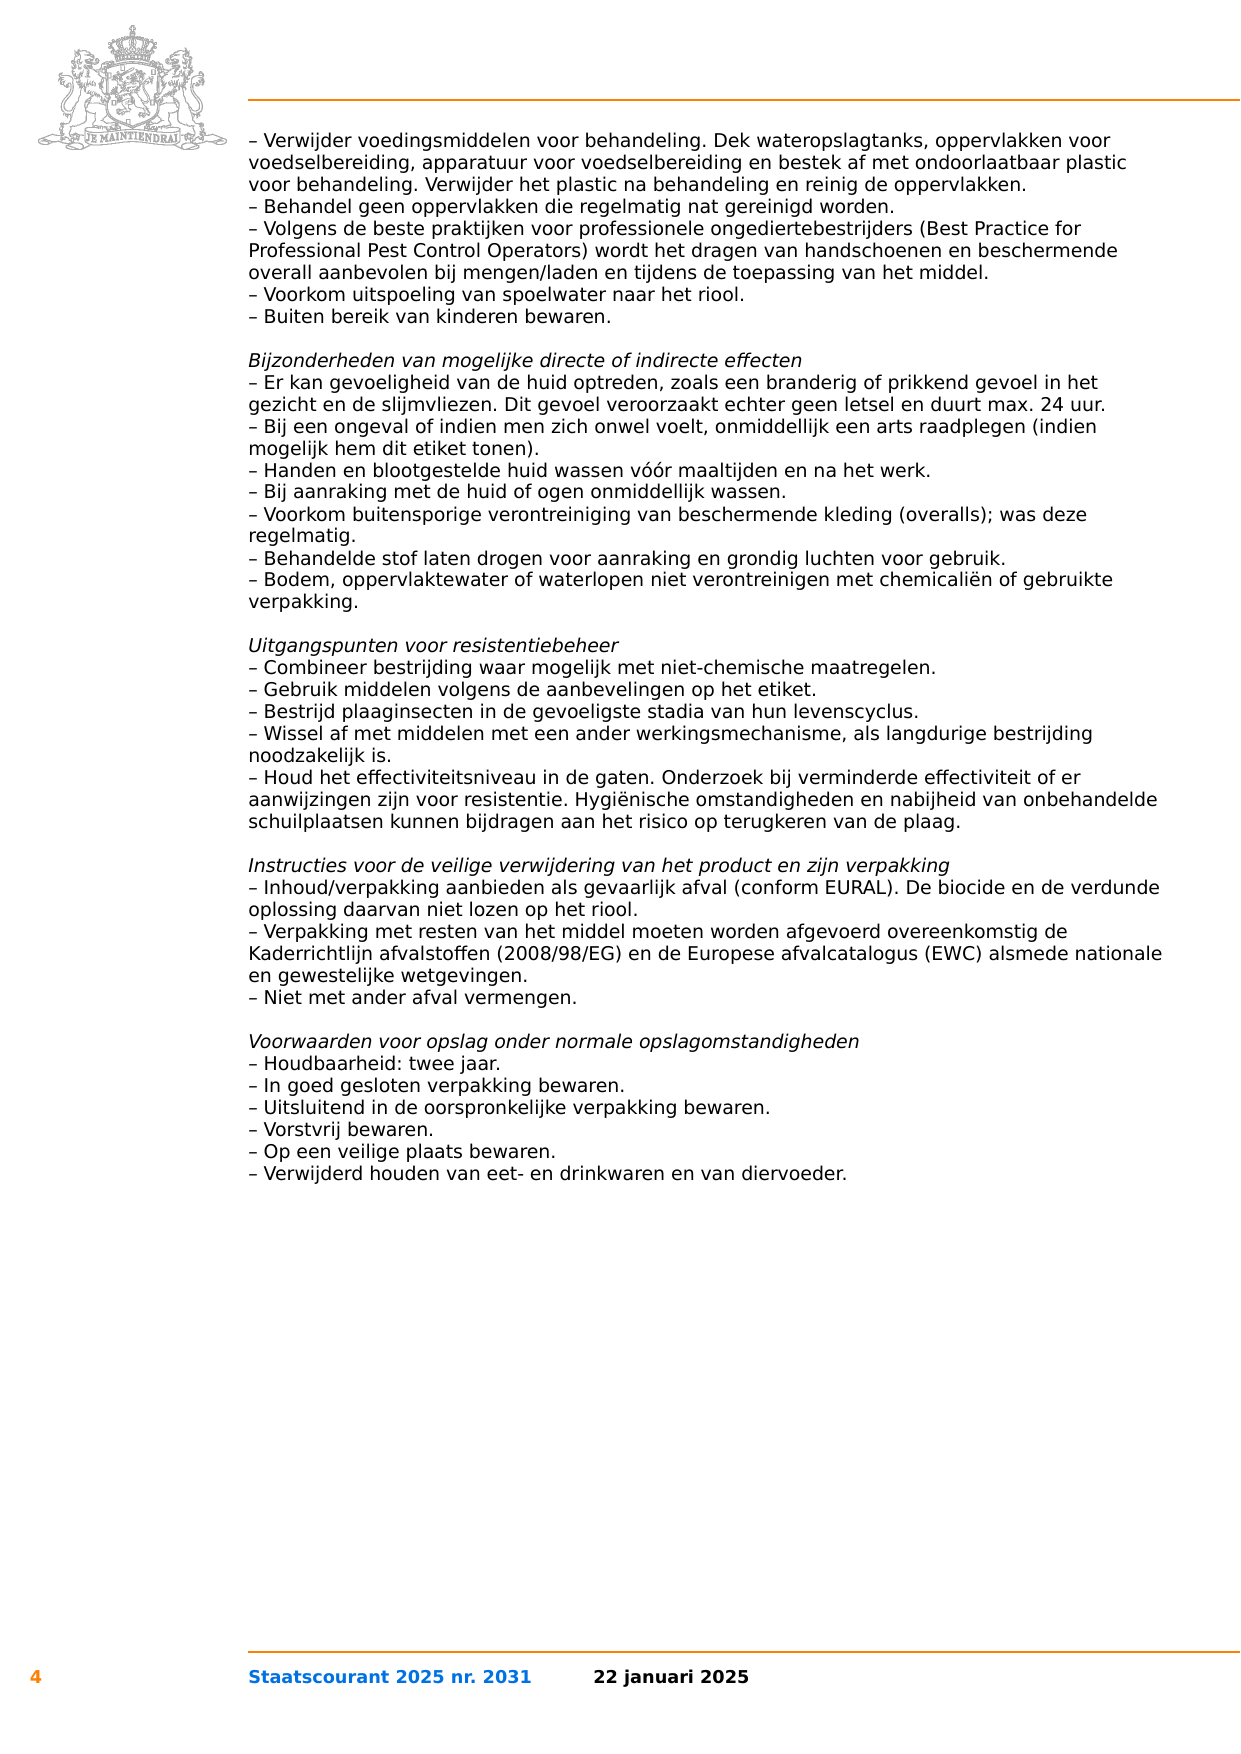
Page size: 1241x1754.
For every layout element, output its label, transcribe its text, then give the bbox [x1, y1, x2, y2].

text – Verwijder voedingsmiddelen voor behandeling. Dek wateropslagtanks, oppervlakken voor voedselbereiding, apparatuur voor voedselbereiding en bestek af met ondoorlaatbaar plastic voor behandeling. Verwijder het plastic na behandeling en reinig de oppervlakken. [248, 130, 1163, 196]
picture [38, 25, 227, 150]
text – Uitsluitend in de oorspronkelijke verpakking bewaren. [248, 1097, 1163, 1118]
text – Voorkom uitspoeling van spoelwater naar het riool. [248, 284, 1163, 306]
text – Er kan gevoeligheid van de huid optreden, zoals een branderig of prikkend gevoel in het gezicht en de slijmvliezen. Dit gevoel veroorzaakt echter geen letsel en duurt max. 24 uur. [248, 372, 1163, 416]
text – In goed gesloten verpakking bewaren. [248, 1074, 1163, 1097]
text – Behandel geen oppervlakken die regelmatig nat gereinigd worden. [248, 196, 1163, 218]
text – Inhoud/verpakking aanbieden als gevaarlijk afval (conform EURAL). De biocide en de verdunde oplossing daarvan niet lozen op het riool. [248, 877, 1163, 921]
text – Handen en blootgestelde huid wassen vóór maaltijden en na het werk. [248, 459, 1163, 481]
text – Bestrijd plaaginsecten in de gevoeligste stadia van hun levenscyclus. [248, 701, 1163, 723]
text – Gebruik middelen volgens de aanbevelingen op het etiket. [248, 679, 1163, 701]
text – Niet met ander afval vermengen. [248, 987, 1163, 1009]
text – Behandelde stof laten drogen voor aanraking en grondig luchten voor gebruik. [248, 547, 1163, 569]
subtitle Voorwaarden voor opslag onder normale opslagomstandigheden [248, 1031, 1163, 1053]
text – Verpakking met resten van het middel moeten worden afgevoerd overeenkomstig de Kaderrichtlijn afvalstoffen (2008/98/EG) en de Europese afvalcatalogus (EWC) alsmede nationale en gewestelijke wetgevingen. [248, 921, 1163, 987]
text – Bij aanraking met de huid of ogen onmiddellijk wassen. [248, 481, 1163, 503]
subtitle Bijzonderheden van mogelijke directe of indirecte effecten [248, 349, 1163, 372]
text – Combineer bestrijding waar mogelijk met niet-chemische maatregelen. [248, 657, 1163, 679]
text – Houdbaarheid: twee jaar. [248, 1053, 1163, 1074]
subtitle Instructies voor de veilige verwijdering van het product en zijn verpakking [248, 855, 1163, 877]
text – Bij een ongeval of indien men zich onwel voelt, onmiddellijk een arts raadplegen (indien mogelijk hem dit etiket tonen). [248, 416, 1163, 459]
text – Voorkom buitensporige verontreiniging van beschermende kleding (overalls); was deze regelmatig. [248, 503, 1163, 547]
text – Houd het effectiviteitsniveau in de gaten. Onderzoek bij verminderde effectiviteit of er aanwijzingen zijn voor resistentie. Hygiënische omstandigheden en nabijheid van onbehandelde schuilplaatsen kunnen bijdragen aan het risico op terugkeren van de plaag. [248, 767, 1163, 833]
subtitle Uitgangspunten voor resistentiebeheer [248, 635, 1163, 657]
text – Op een veilige plaats bewaren. [248, 1141, 1163, 1162]
text – Verwijderd houden van eet- en drinkwaren en van diervoeder. [248, 1162, 1163, 1184]
text – Buiten bereik van kinderen bewaren. [248, 306, 1163, 328]
text – Bodem, oppervlaktewater of waterlopen niet verontreinigen met chemicaliën of gebruikte verpakking. [248, 569, 1163, 613]
text – Vorstvrij bewaren. [248, 1118, 1163, 1141]
text – Volgens de beste praktijken voor professionele ongediertebestrijders (Best Practice for Professional Pest Control Operators) wordt het dragen van handschoenen en beschermende overall aanbevolen bij mengen/laden en tijdens de toepassing van het middel. [248, 218, 1163, 284]
text – Wissel af met middelen met een ander werkingsmechanisme, als langdurige bestrijding noodzakelijk is. [248, 723, 1163, 767]
